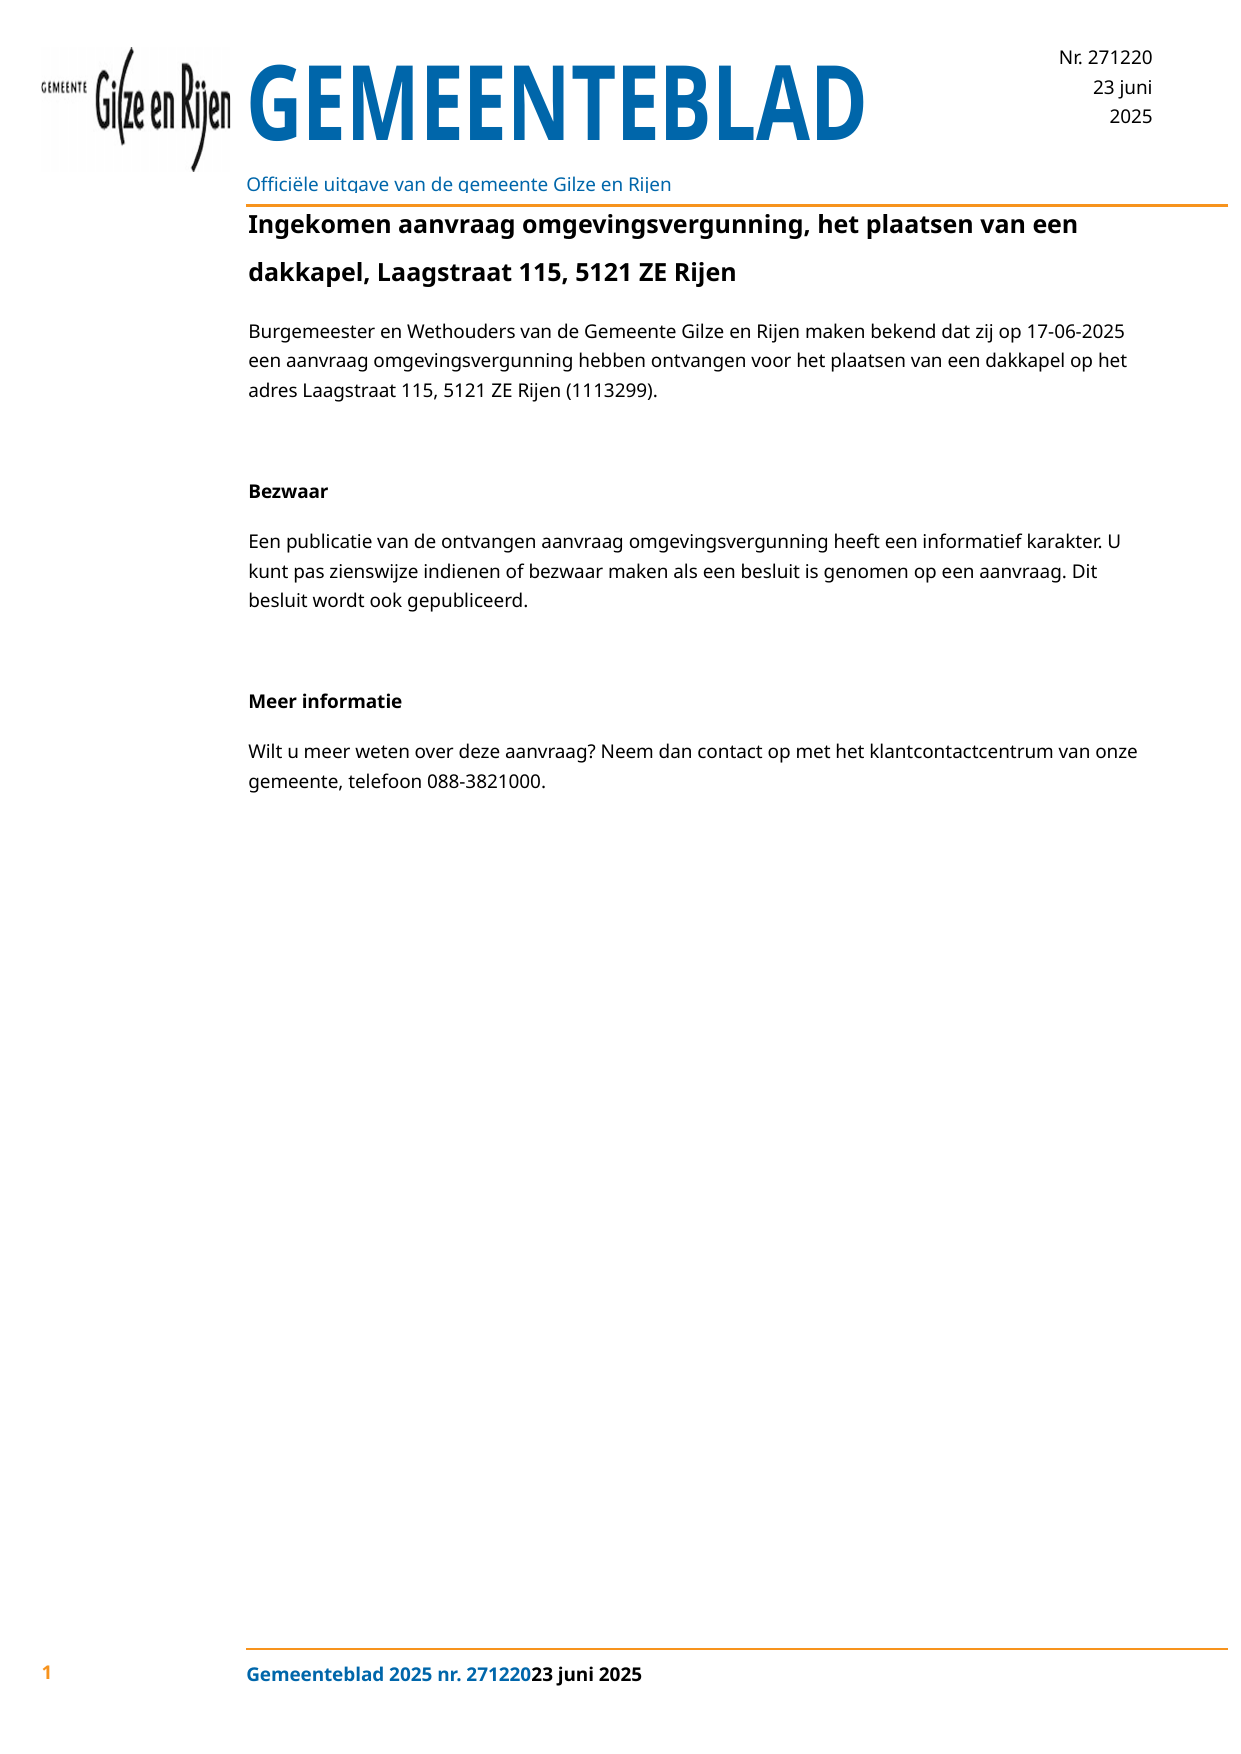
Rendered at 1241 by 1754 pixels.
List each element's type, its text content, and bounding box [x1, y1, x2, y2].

text Een publicatie van de ontvangen aanvraag omgevingsvergunning heeft een informatief karakter. U kunt pas zienswijze indienen of bezwaar maken als een besluit is genomen op een aanvraag. Dit besluit wordt ook gepubliceerd. [248, 528, 1152, 613]
picture [41, 47, 231, 172]
text Wilt u meer weten over deze aanvraag? Neem dan contact op met het klantcontactcentrum van onze gemeente, telefoon 088-3821000. [248, 739, 1152, 794]
text Meer informatie [248, 688, 1152, 714]
text Ingekomen aanvraag omgevingsvergunning, het plaatsen van een dakkapel, Laagstraat 115, 5121 ZE Rijen [248, 207, 1152, 288]
text Bezwaar [248, 478, 1152, 504]
text Burgemeester en Wethouders van de Gemeente Gilze en Rijen maken bekend dat zij op 17-06-2025 een aanvraag omgevingsvergunning hebben ontvangen voor het plaatsen van een dakkapel op het adres Laagstraat 115, 5121 ZE Rijen (1113299). [248, 318, 1152, 403]
